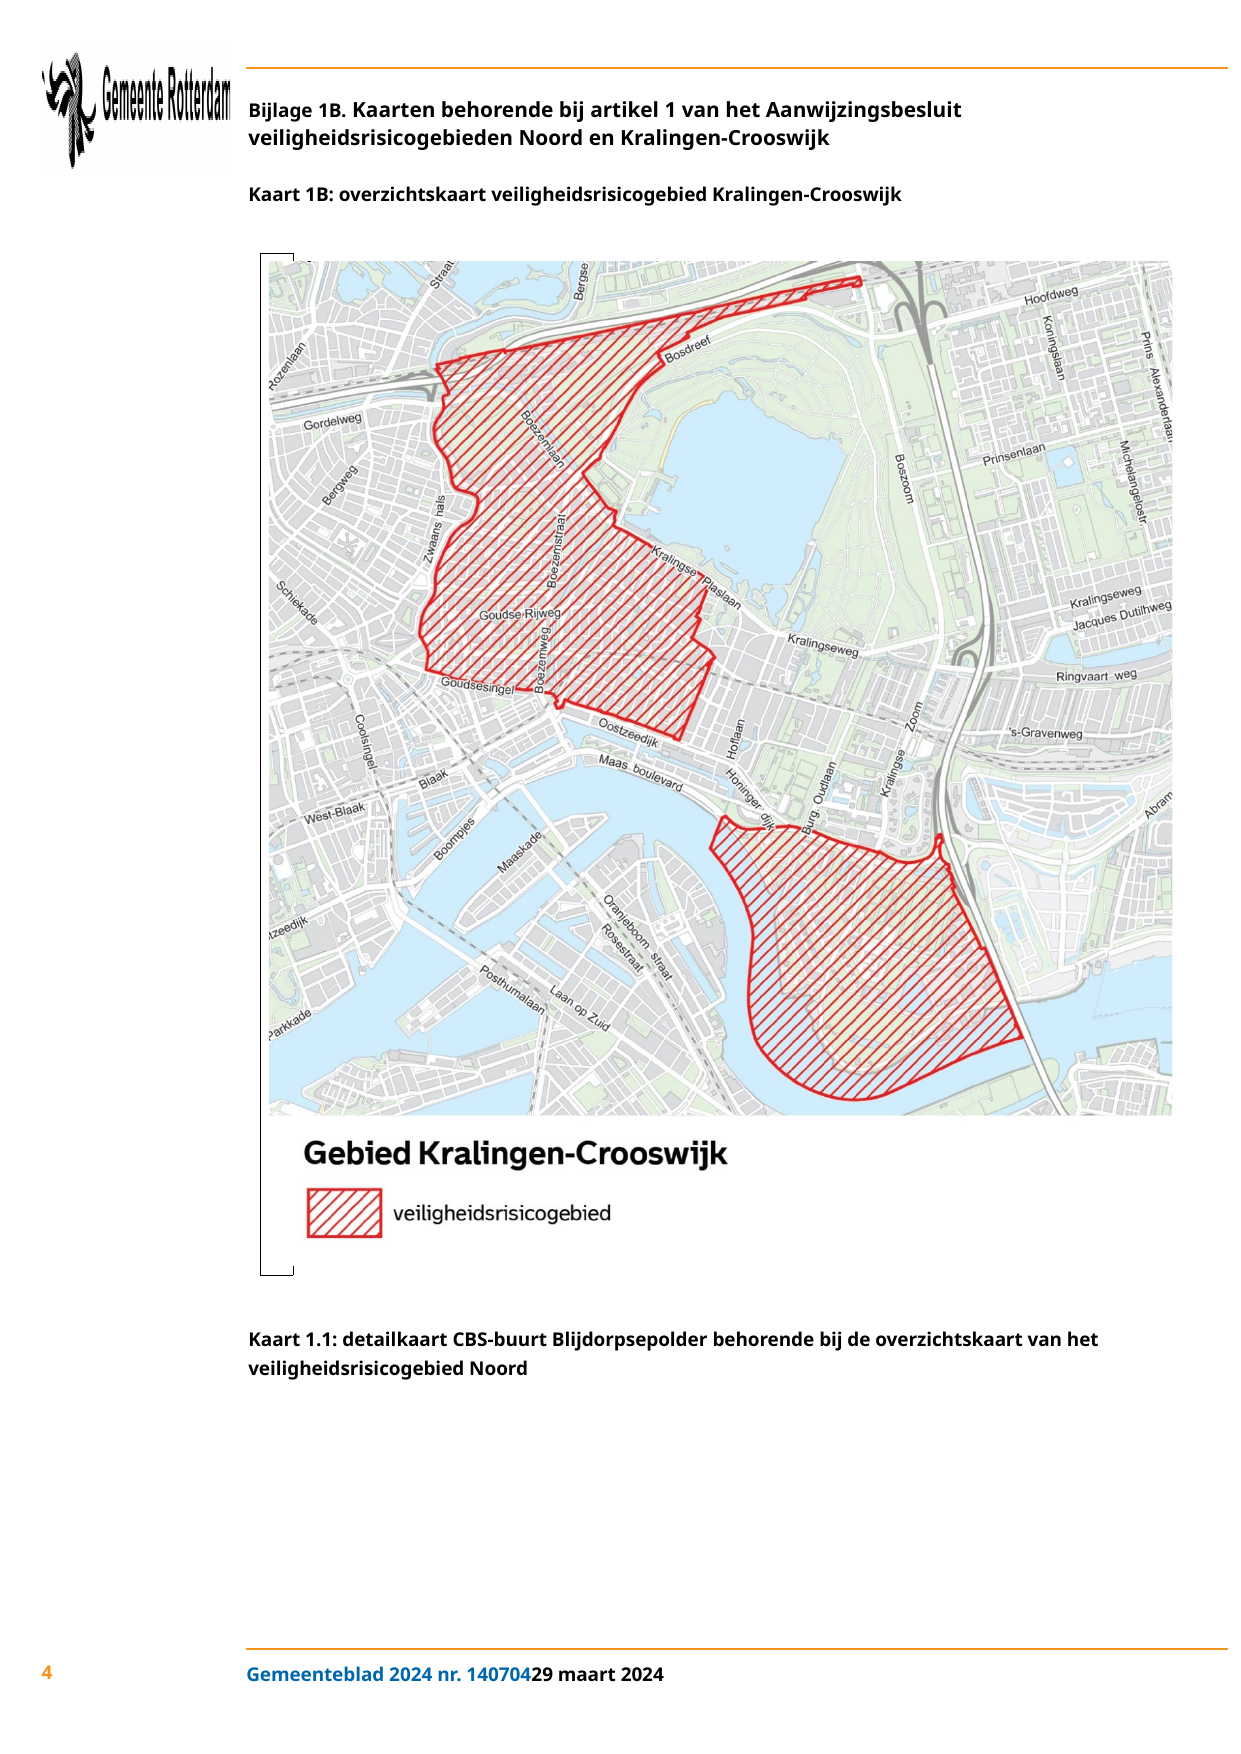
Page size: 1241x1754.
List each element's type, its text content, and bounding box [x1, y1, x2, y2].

text Kaart 1.1: detailkaart CBS-buurt Blijdorpsepolder behorende bij de overzichtskaart van het veiligheidsrisicogebied Noord [248, 1326, 1152, 1381]
picture [41, 47, 231, 172]
text Bijlage 1B. Kaarten behorende bij artikel 1 van het Aanwijzingsbesluit veiligheidsrisicogebieden Noord en Kralingen-Crooswijk [248, 95, 1152, 152]
text Kaart 1B: overzichtskaart veiligheidsrisicogebied Kralingen-Crooswijk [248, 181, 1152, 207]
picture [268, 261, 1173, 1266]
